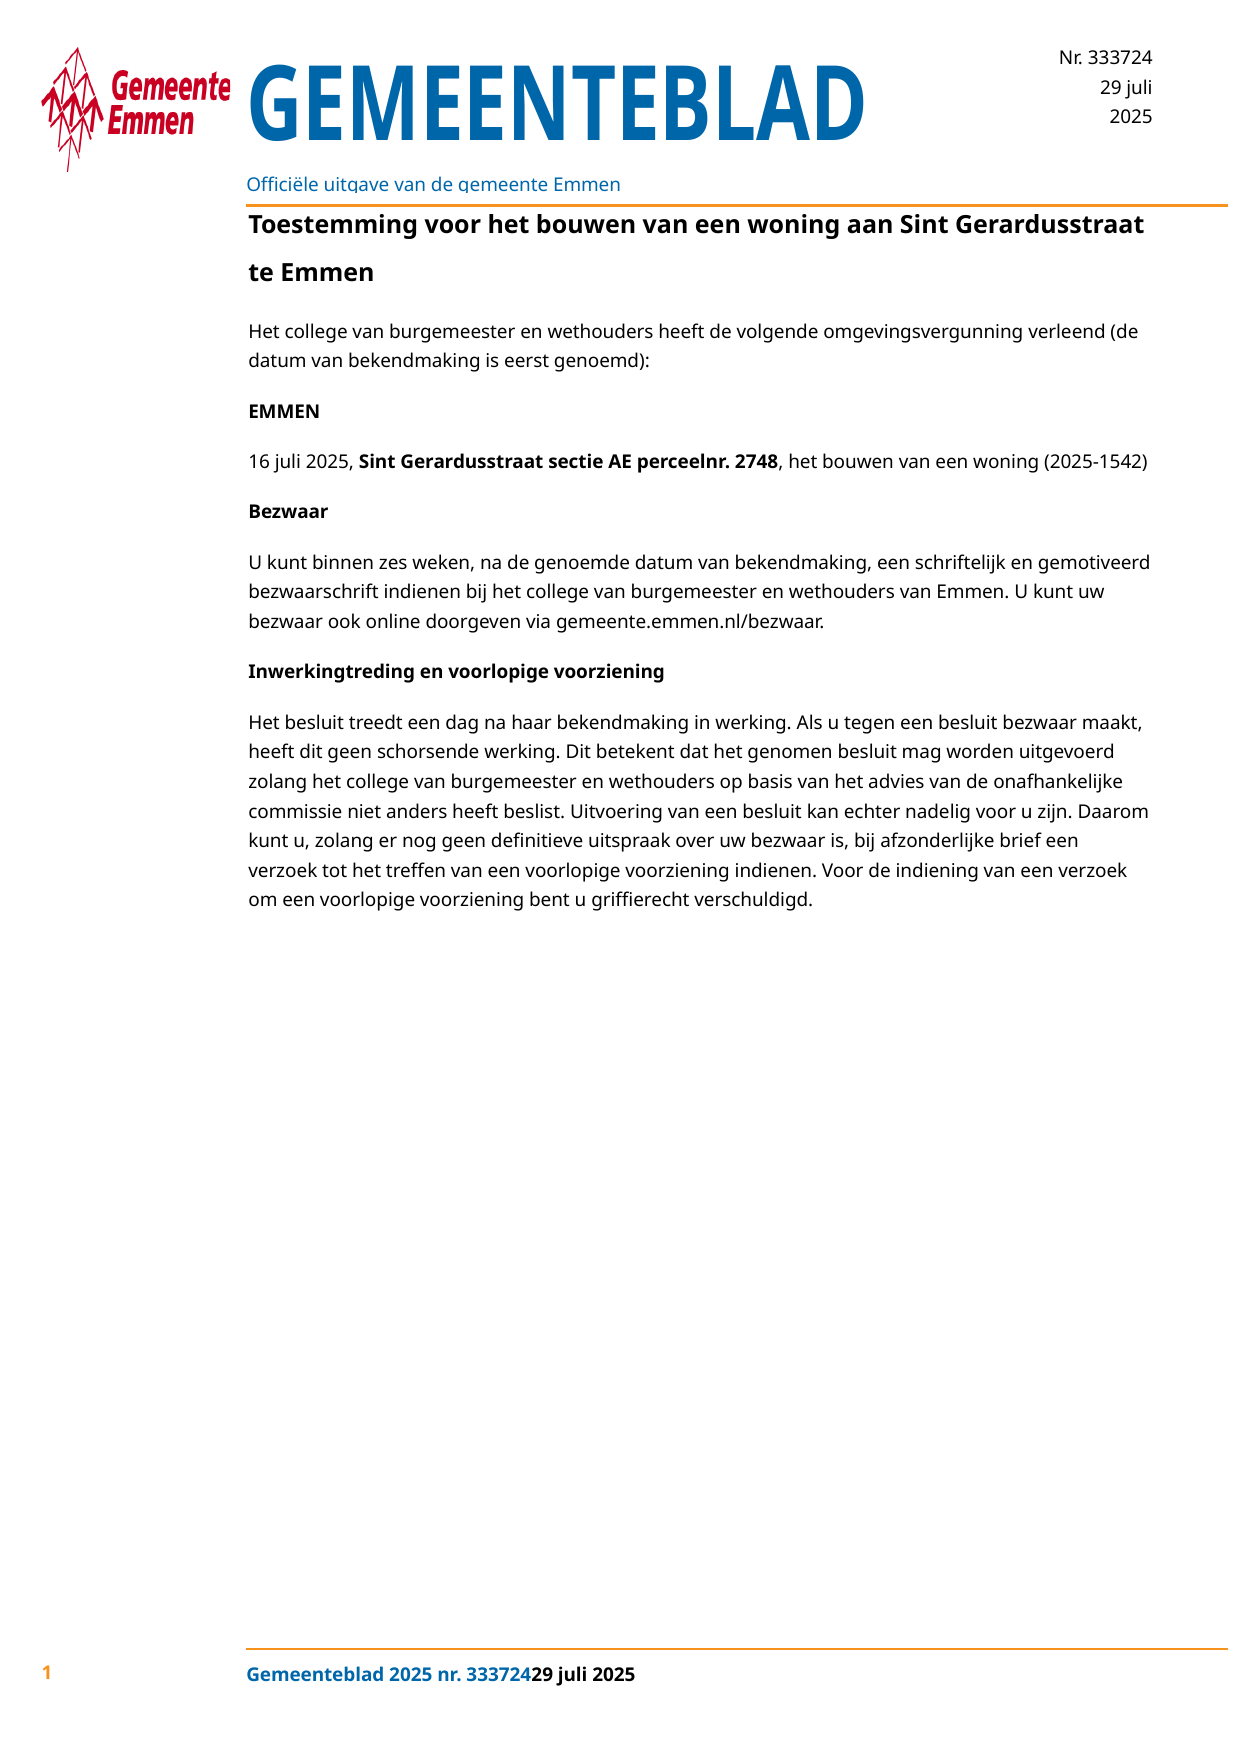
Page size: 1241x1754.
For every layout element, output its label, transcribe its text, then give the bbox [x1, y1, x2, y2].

text Toestemming voor het bouwen van een woning aan Sint Gerardusstraat te Emmen [248, 207, 1152, 288]
text Inwerkingtreding en voorlopige voorziening [248, 659, 1152, 684]
text U kunt binnen zes weken, na de genoemde datum van bekendmaking, een schriftelijk en gemotiveerd bezwaarschrift indienen bij het college van burgemeester en wethouders van Emmen. U kunt uw bezwaar ook online doorgeven via gemeente.emmen.nl/bezwaar. [248, 549, 1152, 634]
text EMMEN [248, 398, 1152, 424]
text Het besluit treedt een dag na haar bekendmaking in werking. Als u tegen een besluit bezwaar maakt, heeft dit geen schorsende werking. Dit betekent dat het genomen besluit mag worden uitgevoerd zolang het college van burgemeester en wethouders op basis van het advies van de onafhankelijke commissie niet anders heeft beslist. Uitvoering van een besluit kan echter nadelig voor u zijn. Daarom kunt u, zolang er nog geen definitieve uitspraak over uw bezwaar is, bij afzonderlijke brief een verzoek tot het treffen van een voorlopige voorziening indienen. Voor de indiening van een verzoek om een voorlopige voorziening bent u griffierecht verschuldigd. [248, 709, 1152, 912]
picture [41, 47, 231, 172]
text Bezwaar [248, 499, 1152, 524]
text Het college van burgemeester en wethouders heeft de volgende omgevingsvergunning verleend (de datum van bekendmaking is eerst genoemd): [248, 318, 1152, 373]
text 16 juli 2025, Sint Gerardusstraat sectie AE perceelnr. 2748, het bouwen van een woning (2025-1542) [248, 448, 1152, 474]
